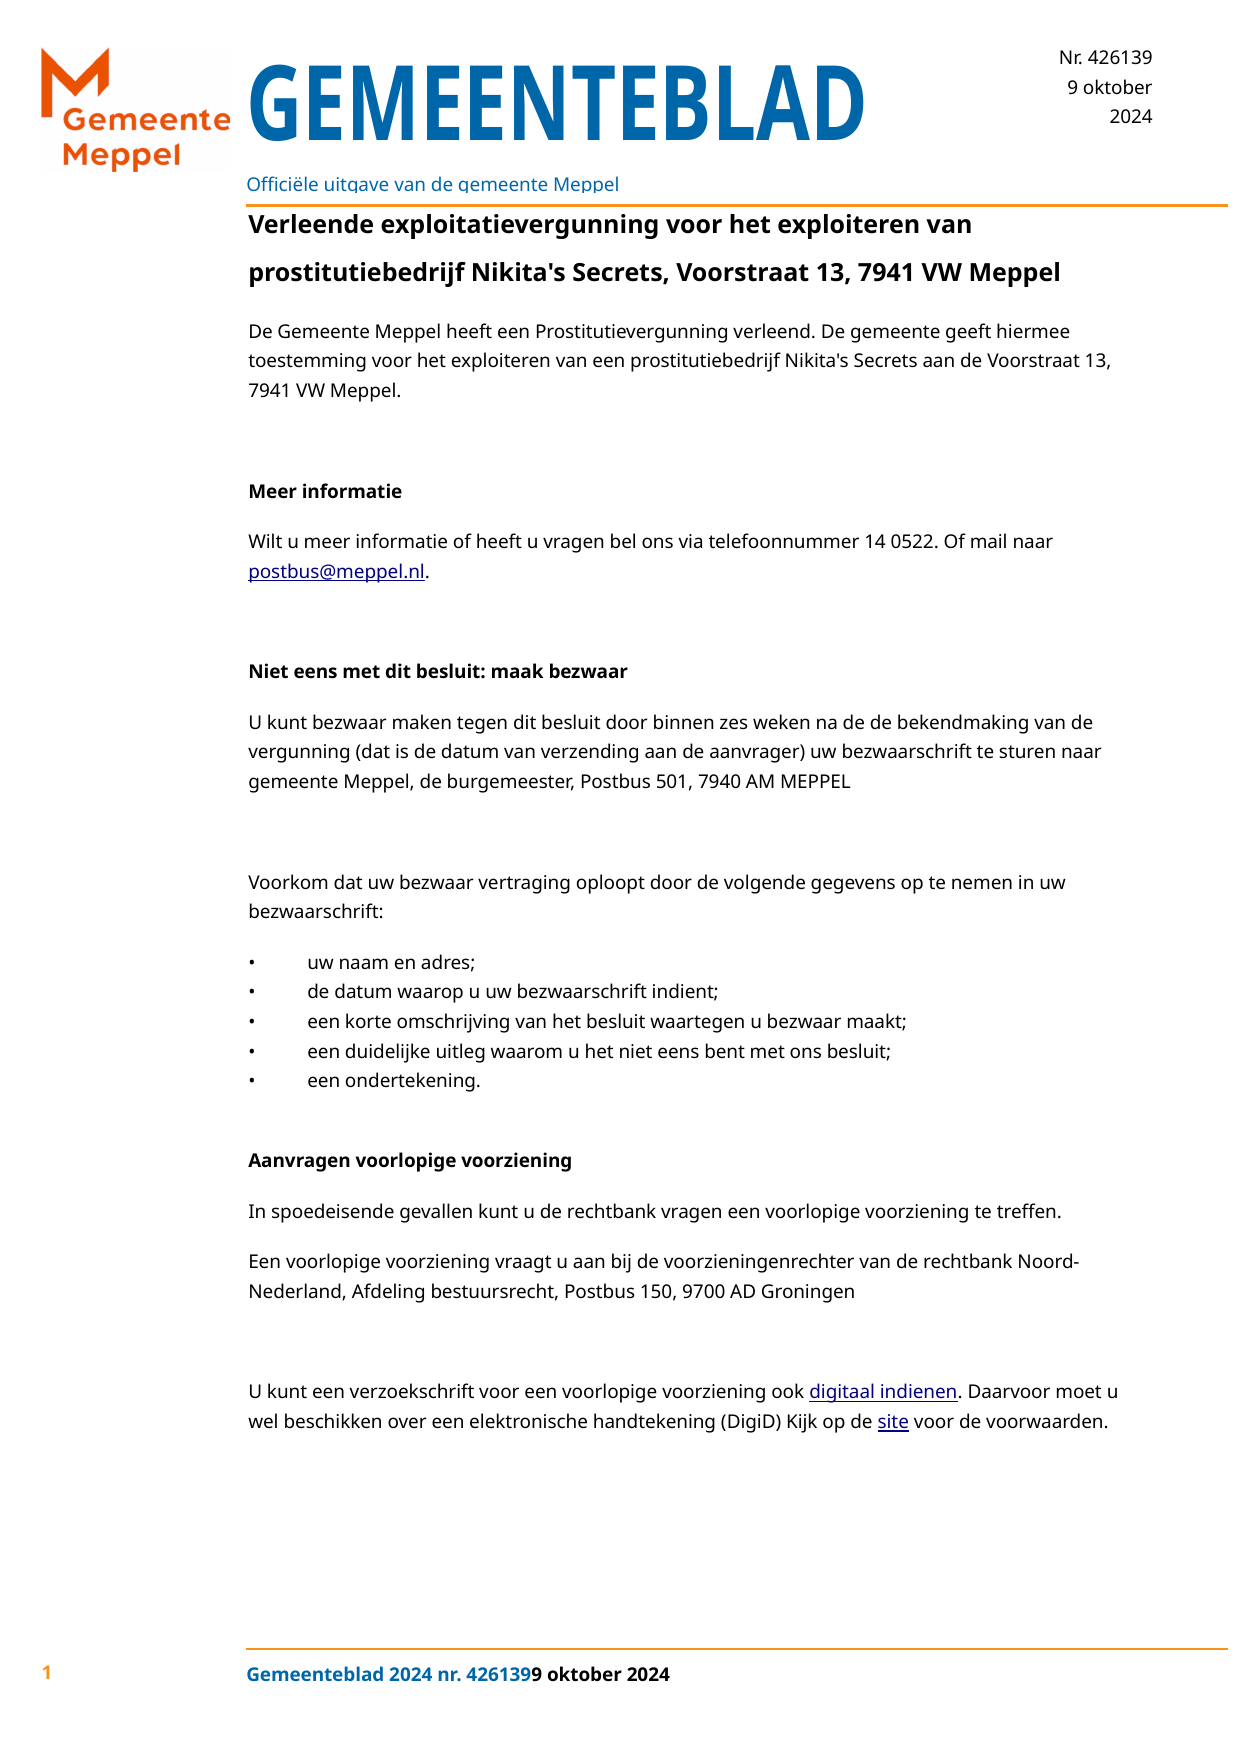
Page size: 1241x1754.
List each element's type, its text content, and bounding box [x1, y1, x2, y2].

list een ondertekening. [248, 1067, 1152, 1093]
text U kunt een verzoekschrift voor een voorlopige voorziening ook digitaal indienen. Daarvoor moet u wel beschikken over een elektronische handtekening (DigiD) Kijk op de site voor de voorwaarden. [248, 1379, 1152, 1434]
text Verleende exploitatievergunning voor het exploiteren van prostitutiebedrijf Nikita's Secrets, Voorstraat 13, 7941 VW Meppel [248, 207, 1152, 288]
text Meer informatie [248, 478, 1152, 504]
text Aanvragen voorlopige voorziening [248, 1147, 1152, 1173]
list de datum waarop u uw bezwaarschrift indient; [248, 979, 1152, 1004]
picture [41, 47, 231, 172]
text Voorkom dat uw bezwaar vertraging oploopt door de volgende gegevens op te nemen in uw bezwaarschrift: [248, 869, 1152, 924]
list uw naam en adres; [248, 949, 1152, 975]
text In spoedeisende gevallen kunt u de rechtbank vragen een voorlopige voorziening te treffen. [248, 1198, 1152, 1224]
text Niet eens met dit besluit: maak bezwaar [248, 659, 1152, 684]
text De Gemeente Meppel heeft een Prostitutievergunning verleend. De gemeente geeft hiermee toestemming voor het exploiteren van een prostitutiebedrijf Nikita's Secrets aan de Voorstraat 13, 7941 VW Meppel. [248, 318, 1152, 403]
list een duidelijke uitleg waarom u het niet eens bent met ons besluit; [248, 1038, 1152, 1064]
text U kunt bezwaar maken tegen dit besluit door binnen zes weken na de de bekendmaking van de vergunning (dat is de datum van verzending aan de aanvrager) uw bezwaarschrift te sturen naar gemeente Meppel, de burgemeester, Postbus 501, 7940 AM MEPPEL [248, 709, 1152, 794]
list een korte omschrijving van het besluit waartegen u bezwaar maakt; [248, 1008, 1152, 1034]
text Een voorlopige voorziening vraagt u aan bij de voorzieningenrechter van de rechtbank Noord-Nederland, Afdeling bestuursrecht, Postbus 150, 9700 AD Groningen [248, 1248, 1152, 1304]
text Wilt u meer informatie of heeft u vragen bel ons via telefoonnummer 14 0522. Of mail naar postbus@meppel.nl. [248, 528, 1152, 584]
